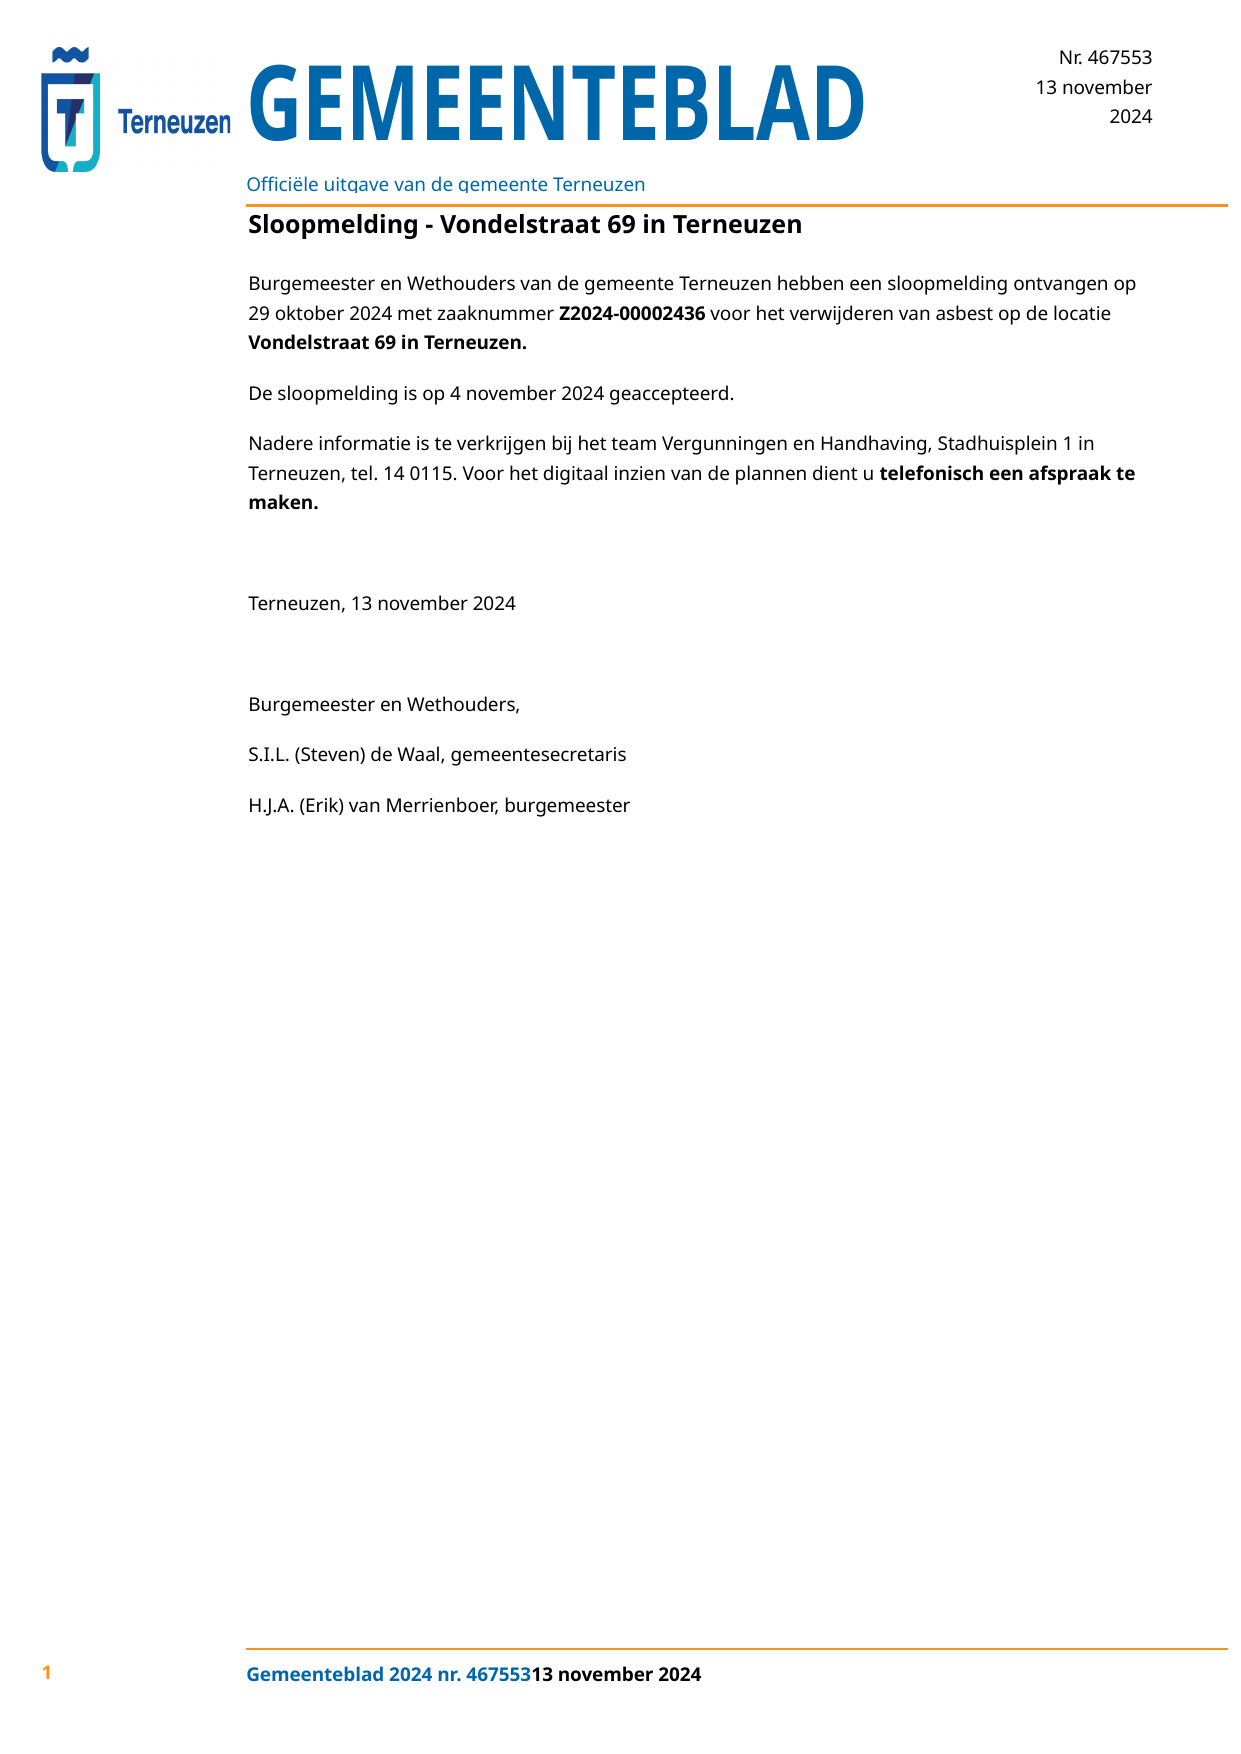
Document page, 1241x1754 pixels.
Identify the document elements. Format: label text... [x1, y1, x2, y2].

text De sloopmelding is op 4 november 2024 geaccepteerd. [248, 380, 1152, 406]
text Sloopmelding - Vondelstraat 69 in Terneuzen [248, 207, 1152, 241]
text S.I.L. (Steven) de Waal, gemeentesecretaris [248, 742, 1152, 767]
text H.J.A. (Erik) van Merrienboer, burgemeester [248, 792, 1152, 818]
text Burgemeester en Wethouders van de gemeente Terneuzen hebben een sloopmelding ontvangen op 29 oktober 2024 met zaaknummer Z2024-00002436 voor het verwijderen van asbest op de locatie Vondelstraat 69 in Terneuzen. [248, 270, 1152, 355]
picture [41, 47, 231, 172]
text Terneuzen, 13 november 2024 [248, 590, 1152, 616]
text Burgemeester en Wethouders, [248, 691, 1152, 717]
text Nadere informatie is te verkrijgen bij het team Vergunningen en Handhaving, Stadhuisplein 1 in Terneuzen, tel. 14 0115. Voor het digitaal inzien van de plannen dient u telefonisch een afspraak te maken. [248, 430, 1152, 515]
